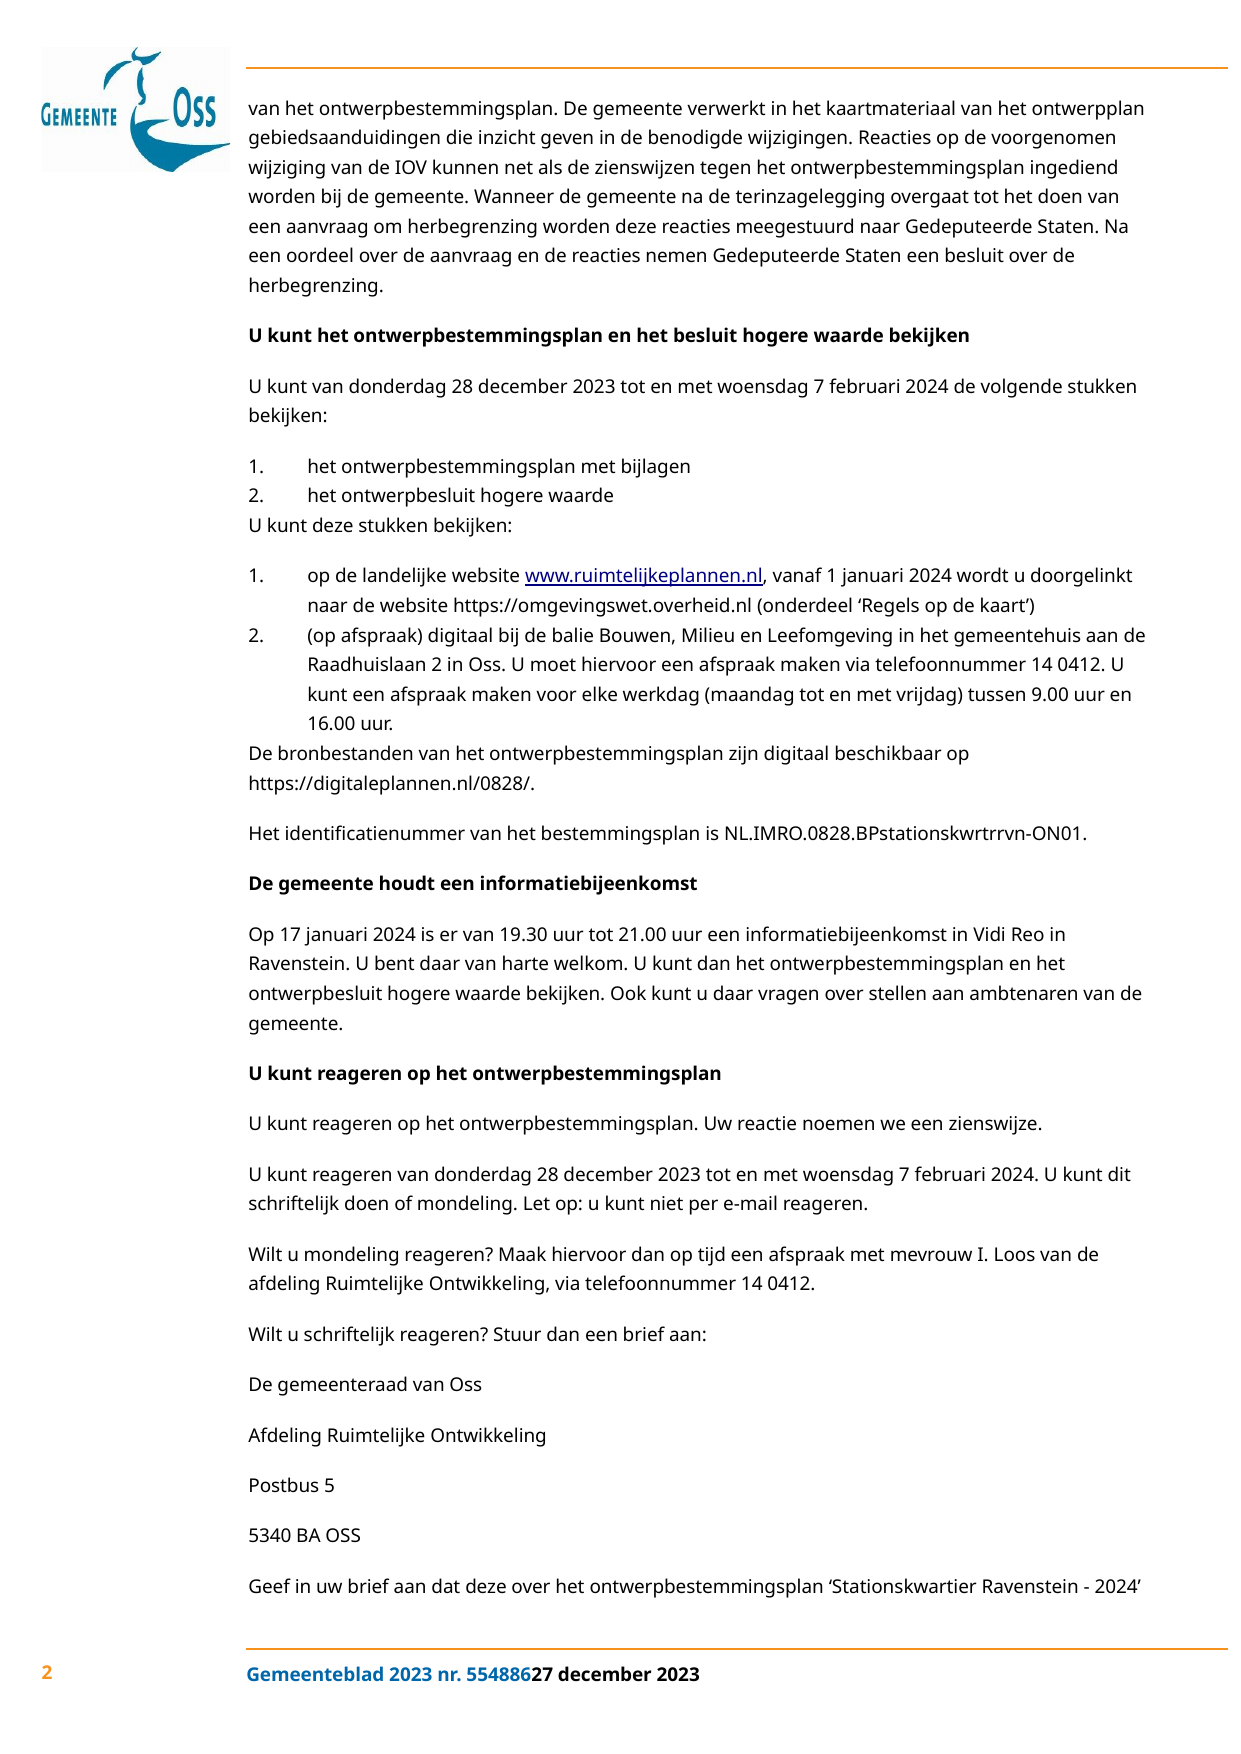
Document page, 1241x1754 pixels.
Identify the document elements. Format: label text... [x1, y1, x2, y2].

list op de landelijke website www.ruimtelijkeplannen.nl, vanaf 1 januari 2024 wordt u doorgelinkt naar de website https://omgevingswet.overheid.nl (onderdeel ‘Regels op de kaart’) [248, 563, 1152, 618]
text U kunt van donderdag 28 december 2023 tot en met woensdag 7 februari 2024 de volgende stukken bekijken: [248, 373, 1152, 428]
text U kunt deze stukken bekijken: [248, 512, 1152, 538]
text U kunt reageren op het ontwerpbestemmingsplan [248, 1060, 1152, 1086]
text U kunt reageren op het ontwerpbestemmingsplan. Uw reactie noemen we een zienswijze. [248, 1111, 1152, 1136]
text Geef in uw brief aan dat deze over het ontwerpbestemmingsplan ‘Stationskwartier Ravenstein - 2024’ [248, 1573, 1152, 1599]
list (op afspraak) digitaal bij de balie Bouwen, Milieu en Leefomgeving in het gemeentehuis aan de Raadhuislaan 2 in Oss. U moet hiervoor een afspraak maken via telefoonnummer 14 0412. U kunt een afspraak maken voor elke werkdag (maandag tot en met vrijdag) tussen 9.00 uur en 16.00 uur. [248, 622, 1152, 736]
text Het identificatienummer van het bestemmingsplan is NL.IMRO.0828.BPstationskwrtrrvn-ON01. [248, 820, 1152, 846]
text Postbus 5 [248, 1472, 1152, 1498]
text Op 17 januari 2024 is er van 19.30 uur tot 21.00 uur een informatiebijeenkomst in Vidi Reo in Ravenstein. U bent daar van harte welkom. U kunt dan het ontwerpbestemmingsplan en het ontwerpbesluit hogere waarde bekijken. Ook kunt u daar vragen over stellen aan ambtenaren van de gemeente. [248, 921, 1152, 1036]
text U kunt het ontwerpbestemmingsplan en het besluit hogere waarde bekijken [248, 323, 1152, 348]
text Afdeling Ruimtelijke Ontwikkeling [248, 1422, 1152, 1448]
text De gemeente houdt een informatiebijeenkomst [248, 871, 1152, 896]
picture [41, 47, 231, 172]
text Wilt u mondeling reageren? Maak hiervoor dan op tijd een afspraak met mevrouw I. Loos van de afdeling Ruimtelijke Ontwikkeling, via telefoonnummer 14 0412. [248, 1241, 1152, 1296]
list het ontwerpbesluit hogere waarde [248, 483, 1152, 508]
text U kunt reageren van donderdag 28 december 2023 tot en met woensdag 7 februari 2024. U kunt dit schriftelijk doen of mondeling. Let op: u kunt niet per e-mail reageren. [248, 1161, 1152, 1216]
text van het ontwerpbestemmingsplan. De gemeente verwerkt in het kaartmateriaal van het ontwerpplan gebiedsaanduidingen die inzicht geven in de benodigde wijzigingen. Reacties op de voorgenomen wijziging van de IOV kunnen net als de zienswijzen tegen het ontwerpbestemmingsplan ingediend worden bij de gemeente. Wanneer de gemeente na de terinzagelegging overgaat tot het doen van een aanvraag om herbegrenzing worden deze reacties meegestuurd naar Gedeputeerde Staten. Na een oordeel over de aanvraag en de reacties nemen Gedeputeerde Staten een besluit over de herbegrenzing. [248, 95, 1152, 298]
text De bronbestanden van het ontwerpbestemmingsplan zijn digitaal beschikbaar op https://digitaleplannen.nl/0828/. [248, 740, 1152, 796]
text Wilt u schriftelijk reageren? Stuur dan een brief aan: [248, 1321, 1152, 1347]
text 5340 BA OSS [248, 1523, 1152, 1548]
text De gemeenteraad van Oss [248, 1371, 1152, 1397]
list het ontwerpbestemmingsplan met bijlagen [248, 453, 1152, 479]
